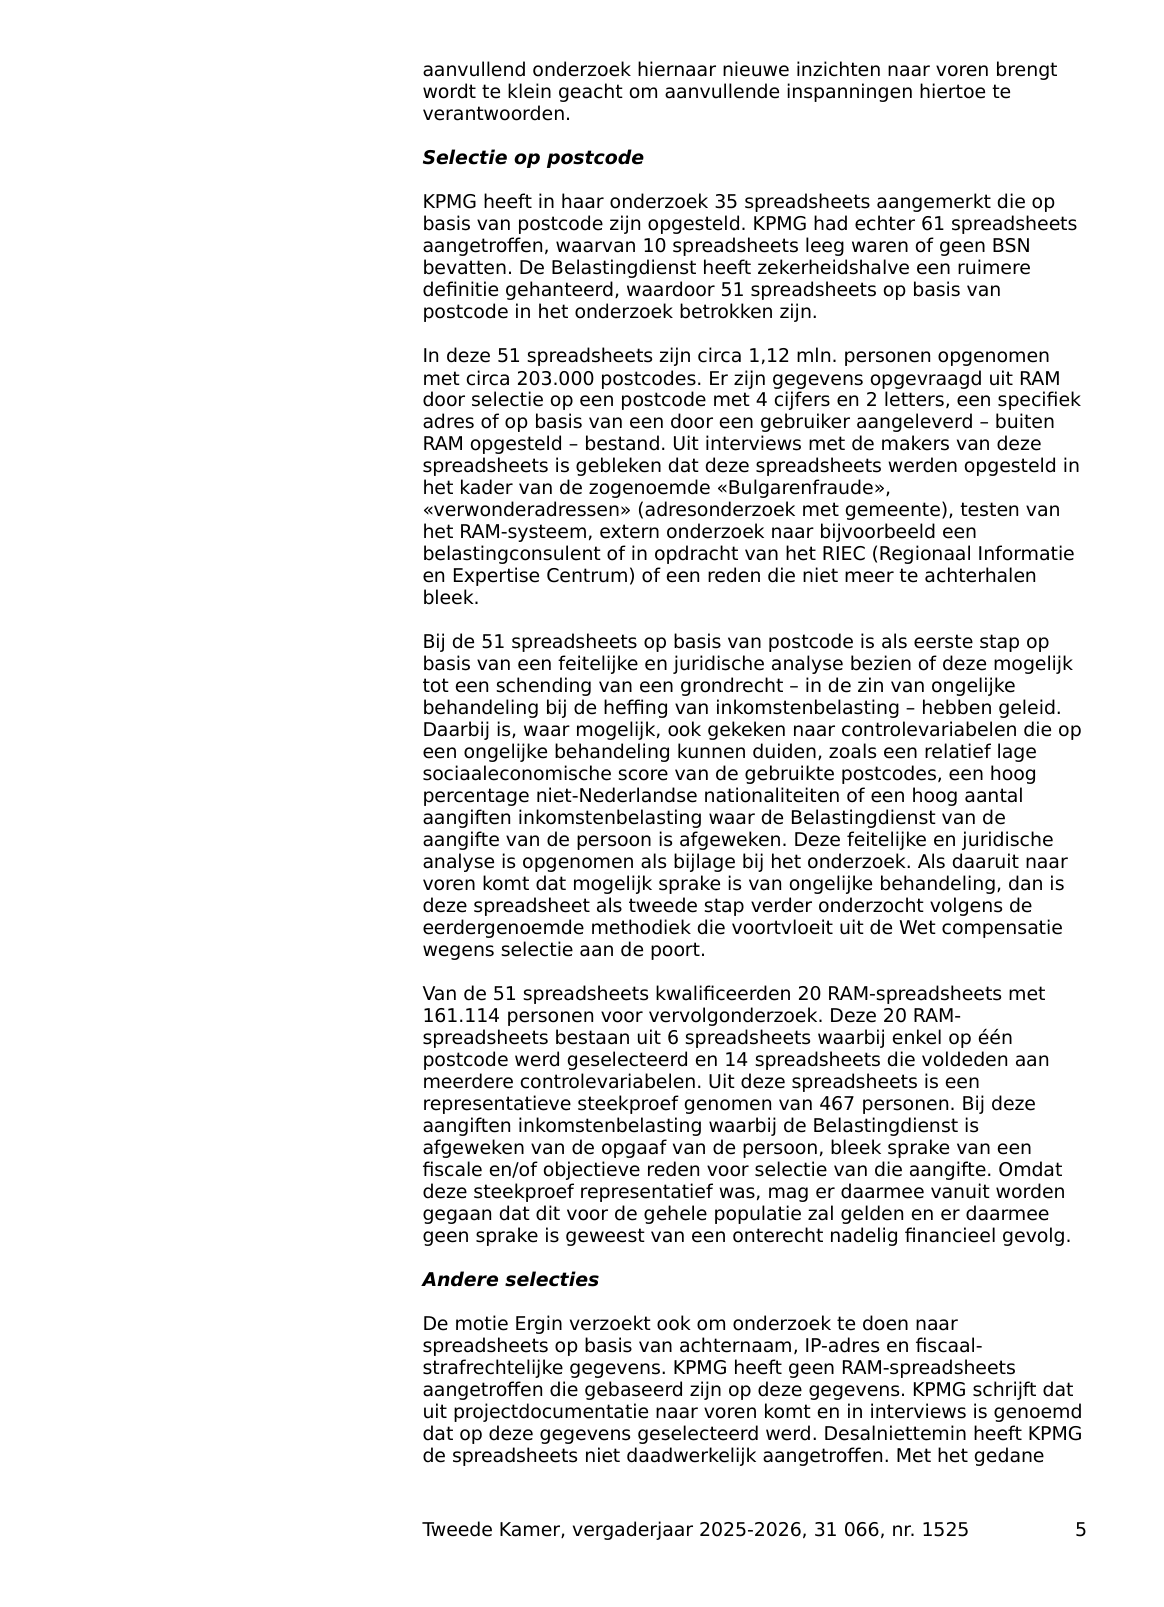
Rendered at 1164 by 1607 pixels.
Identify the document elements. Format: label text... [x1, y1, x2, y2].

text Van de 51 spreadsheets kwalificeerden 20 RAM-spreadsheets met 161.114 personen voor vervolgonderzoek. Deze 20 RAM-spreadsheets bestaan uit 6 spreadsheets waarbij enkel op één postcode werd geselecteerd en 14 spreadsheets die voldeden aan meerdere controlevariabelen. Uit deze spreadsheets is een representatieve steekproef genomen van 467 personen. Bij deze aangiften inkomstenbelasting waarbij de Belastingdienst is afgeweken van de opgaaf van de persoon, bleek sprake van een fiscale en/of objectieve reden voor selectie van die aangifte. Omdat deze steekproef representatief was, mag er daarmee vanuit worden gegaan dat dit voor de gehele populatie zal gelden en er daarmee geen sprake is geweest van een onterecht nadelig financieel gevolg. [422, 983, 1087, 1247]
text In deze 51 spreadsheets zijn circa 1,12 mln. personen opgenomen met circa 203.000 postcodes. Er zijn gegevens opgevraagd uit RAM door selectie op een postcode met 4 cijfers en 2 letters, een specifiek adres of op basis van een door een gebruiker aangeleverd – buiten RAM opgesteld – bestand. Uit interviews met de makers van deze spreadsheets is gebleken dat deze spreadsheets werden opgesteld in het kader van de zogenoemde «Bulgarenfraude», «verwonderadressen» (adresonderzoek met gemeente), testen van het RAM-systeem, extern onderzoek naar bijvoorbeeld een belastingconsulent of in opdracht van het RIEC (Regionaal Informatie en Expertise Centrum) of een reden die niet meer te achterhalen bleek. [422, 345, 1087, 609]
text aanvullend onderzoek hiernaar nieuwe inzichten naar voren brengt wordt te klein geacht om aanvullende inspanningen hiertoe te verantwoorden. [422, 59, 1087, 125]
subtitle Andere selecties [422, 1269, 1087, 1291]
subtitle Selectie op postcode [422, 147, 1087, 169]
text De motie Ergin verzoekt ook om onderzoek te doen naar spreadsheets op basis van achternaam, IP-adres en fiscaal-strafrechtelijke gegevens. KPMG heeft geen RAM-spreadsheets aangetroffen die gebaseerd zijn op deze gegevens. KPMG schrijft dat uit projectdocumentatie naar voren komt en in interviews is genoemd dat op deze gegevens geselecteerd werd. Desalniettemin heeft KPMG de spreadsheets niet daadwerkelijk aangetroffen. Met het gedane [422, 1313, 1087, 1467]
text Bij de 51 spreadsheets op basis van postcode is als eerste stap op basis van een feitelijke en juridische analyse bezien of deze mogelijk tot een schending van een grondrecht – in de zin van ongelijke behandeling bij de heffing van inkomstenbelasting – hebben geleid. Daarbij is, waar mogelijk, ook gekeken naar controlevariabelen die op een ongelijke behandeling kunnen duiden, zoals een relatief lage sociaaleconomische score van de gebruikte postcodes, een hoog percentage niet-Nederlandse nationaliteiten of een hoog aantal aangiften inkomstenbelasting waar de Belastingdienst van de aangifte van de persoon is afgeweken. Deze feitelijke en juridische analyse is opgenomen als bijlage bij het onderzoek. Als daaruit naar voren komt dat mogelijk sprake is van ongelijke behandeling, dan is deze spreadsheet als tweede stap verder onderzocht volgens de eerdergenoemde methodiek die voortvloeit uit de Wet compensatie wegens selectie aan de poort. [422, 631, 1087, 961]
text KPMG heeft in haar onderzoek 35 spreadsheets aangemerkt die op basis van postcode zijn opgesteld. KPMG had echter 61 spreadsheets aangetroffen, waarvan 10 spreadsheets leeg waren of geen BSN bevatten. De Belastingdienst heeft zekerheidshalve een ruimere definitie gehanteerd, waardoor 51 spreadsheets op basis van postcode in het onderzoek betrokken zijn. [422, 191, 1087, 323]
